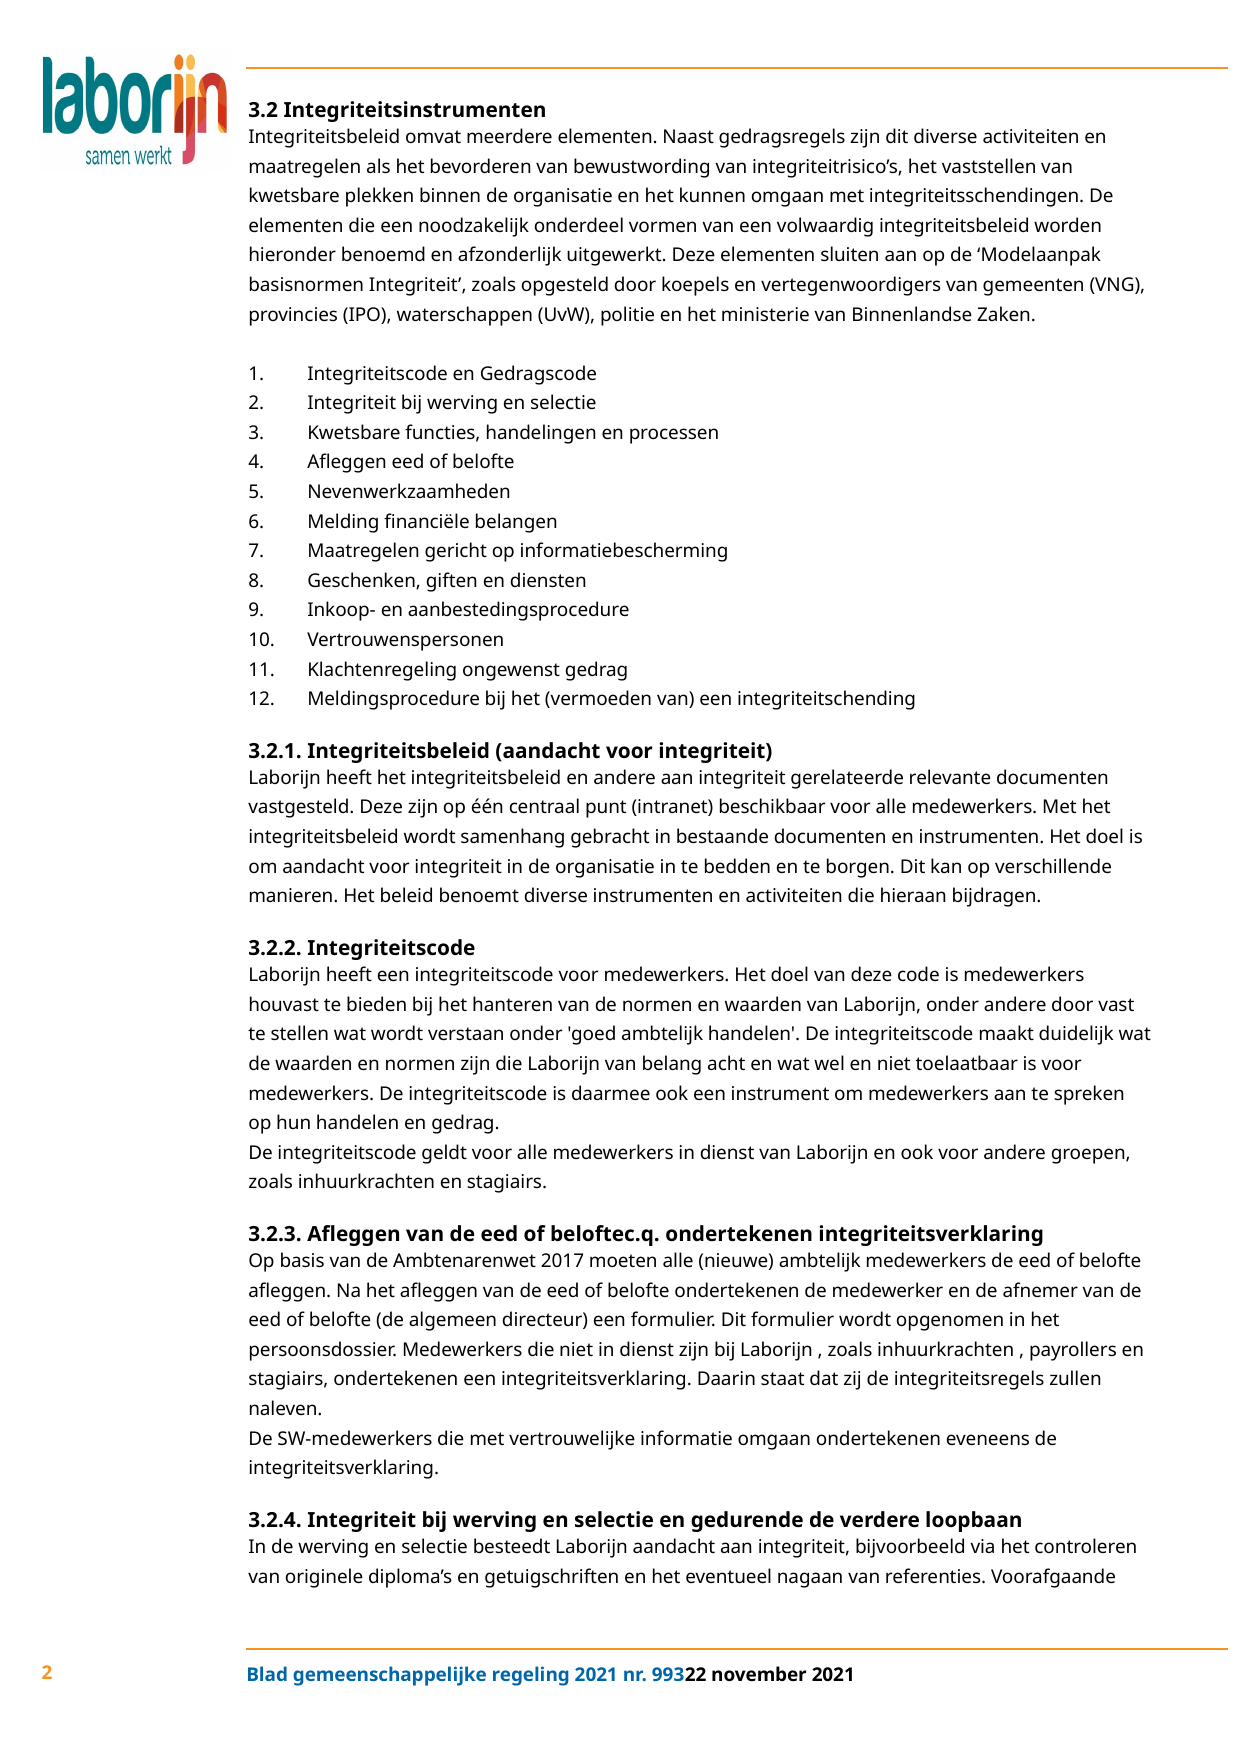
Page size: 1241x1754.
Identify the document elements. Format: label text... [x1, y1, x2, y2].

text 3.2.4. Integriteit bij werving en selectie en gedurende de verdere loopbaan [248, 1505, 1152, 1533]
picture [41, 47, 231, 172]
list Vertrouwenspersonen [248, 626, 1152, 652]
text De integriteitscode geldt voor alle medewerkers in dienst van Laborijn en ook voor andere groepen, zoals inhuurkrachten en stagiairs. [248, 1139, 1152, 1194]
text 3.2 Integriteitsinstrumenten [248, 95, 1152, 123]
text 3.2.2. Integriteitscode [248, 933, 1152, 961]
list Afleggen eed of belofte [248, 449, 1152, 474]
list Integriteitscode en Gedragscode [248, 360, 1152, 386]
text De SW-medewerkers die met vertrouwelijke informatie omgaan ondertekenen eveneens de integriteitsverklaring. [248, 1425, 1152, 1480]
list Integriteit bij werving en selectie [248, 389, 1152, 415]
text Laborijn heeft een integriteitscode voor medewerkers. Het doel van deze code is medewerkers houvast te bieden bij het hanteren van de normen en waarden van Laborijn, onder andere door vast te stellen wat wordt verstaan onder 'goed ambtelijk handelen'. De integriteitscode maakt duidelijk wat de waarden en normen zijn die Laborijn van belang acht en wat wel en niet toelaatbaar is voor medewerkers. De integriteitscode is daarmee ook een instrument om medewerkers aan te spreken op hun handelen en gedrag. [248, 961, 1152, 1135]
text In de werving en selectie besteedt Laborijn aandacht aan integriteit, bijvoorbeeld via het controleren van originele diploma’s en getuigschriften en het eventueel nagaan van referenties. Voorafgaande [248, 1533, 1152, 1588]
list Meldingsprocedure bij het (vermoeden van) een integriteitschending [248, 685, 1152, 711]
text 3.2.3. Afleggen van de eed of beloftec.q. ondertekenen integriteitsverklaring [248, 1219, 1152, 1247]
list Klachtenregeling ongewenst gedrag [248, 656, 1152, 681]
list Geschenken, giften en diensten [248, 567, 1152, 593]
list Kwetsbare functies, handelingen en processen [248, 419, 1152, 445]
text Op basis van de Ambtenarenwet 2017 moeten alle (nieuwe) ambtelijk medewerkers de eed of belofte afleggen. Na het afleggen van de eed of belofte ondertekenen de medewerker en de afnemer van de eed of belofte (de algemeen directeur) een formulier. Dit formulier wordt opgenomen in het persoonsdossier. Medewerkers die niet in dienst zijn bij Laborijn , zoals inhuurkrachten , payrollers en stagiairs, ondertekenen een integriteitsverklaring. Daarin staat dat zij de integriteitsregels zullen naleven. [248, 1247, 1152, 1421]
list Inkoop- en aanbestedingsprocedure [248, 597, 1152, 622]
list Nevenwerkzaamheden [248, 478, 1152, 504]
text 3.2.1. Integriteitsbeleid (aandacht voor integriteit) [248, 736, 1152, 764]
list Melding financiële belangen [248, 508, 1152, 533]
text Laborijn heeft het integriteitsbeleid en andere aan integriteit gerelateerde relevante documenten vastgesteld. Deze zijn op één centraal punt (intranet) beschikbaar voor alle medewerkers. Met het integriteitsbeleid wordt samenhang gebracht in bestaande documenten en instrumenten. Het doel is om aandacht voor integriteit in de organisatie in te bedden en te borgen. Dit kan op verschillende manieren. Het beleid benoemt diverse instrumenten en activiteiten die hieraan bijdragen. [248, 764, 1152, 908]
list Maatregelen gericht op informatiebescherming [248, 537, 1152, 563]
text Integriteitsbeleid omvat meerdere elementen. Naast gedragsregels zijn dit diverse activiteiten en maatregelen als het bevorderen van bewustwording van integriteitrisico’s, het vaststellen van kwetsbare plekken binnen de organisatie en het kunnen omgaan met integriteitsschendingen. De elementen die een noodzakelijk onderdeel vormen van een volwaardig integriteitsbeleid worden hieronder benoemd en afzonderlijk uitgewerkt. Deze elementen sluiten aan op de ‘Modelaanpak basisnormen Integriteit’, zoals opgesteld door koepels en vertegenwoordigers van gemeenten (VNG), provincies (IPO), waterschappen (UvW), politie en het ministerie van Binnenlandse Zaken. [248, 123, 1152, 326]
